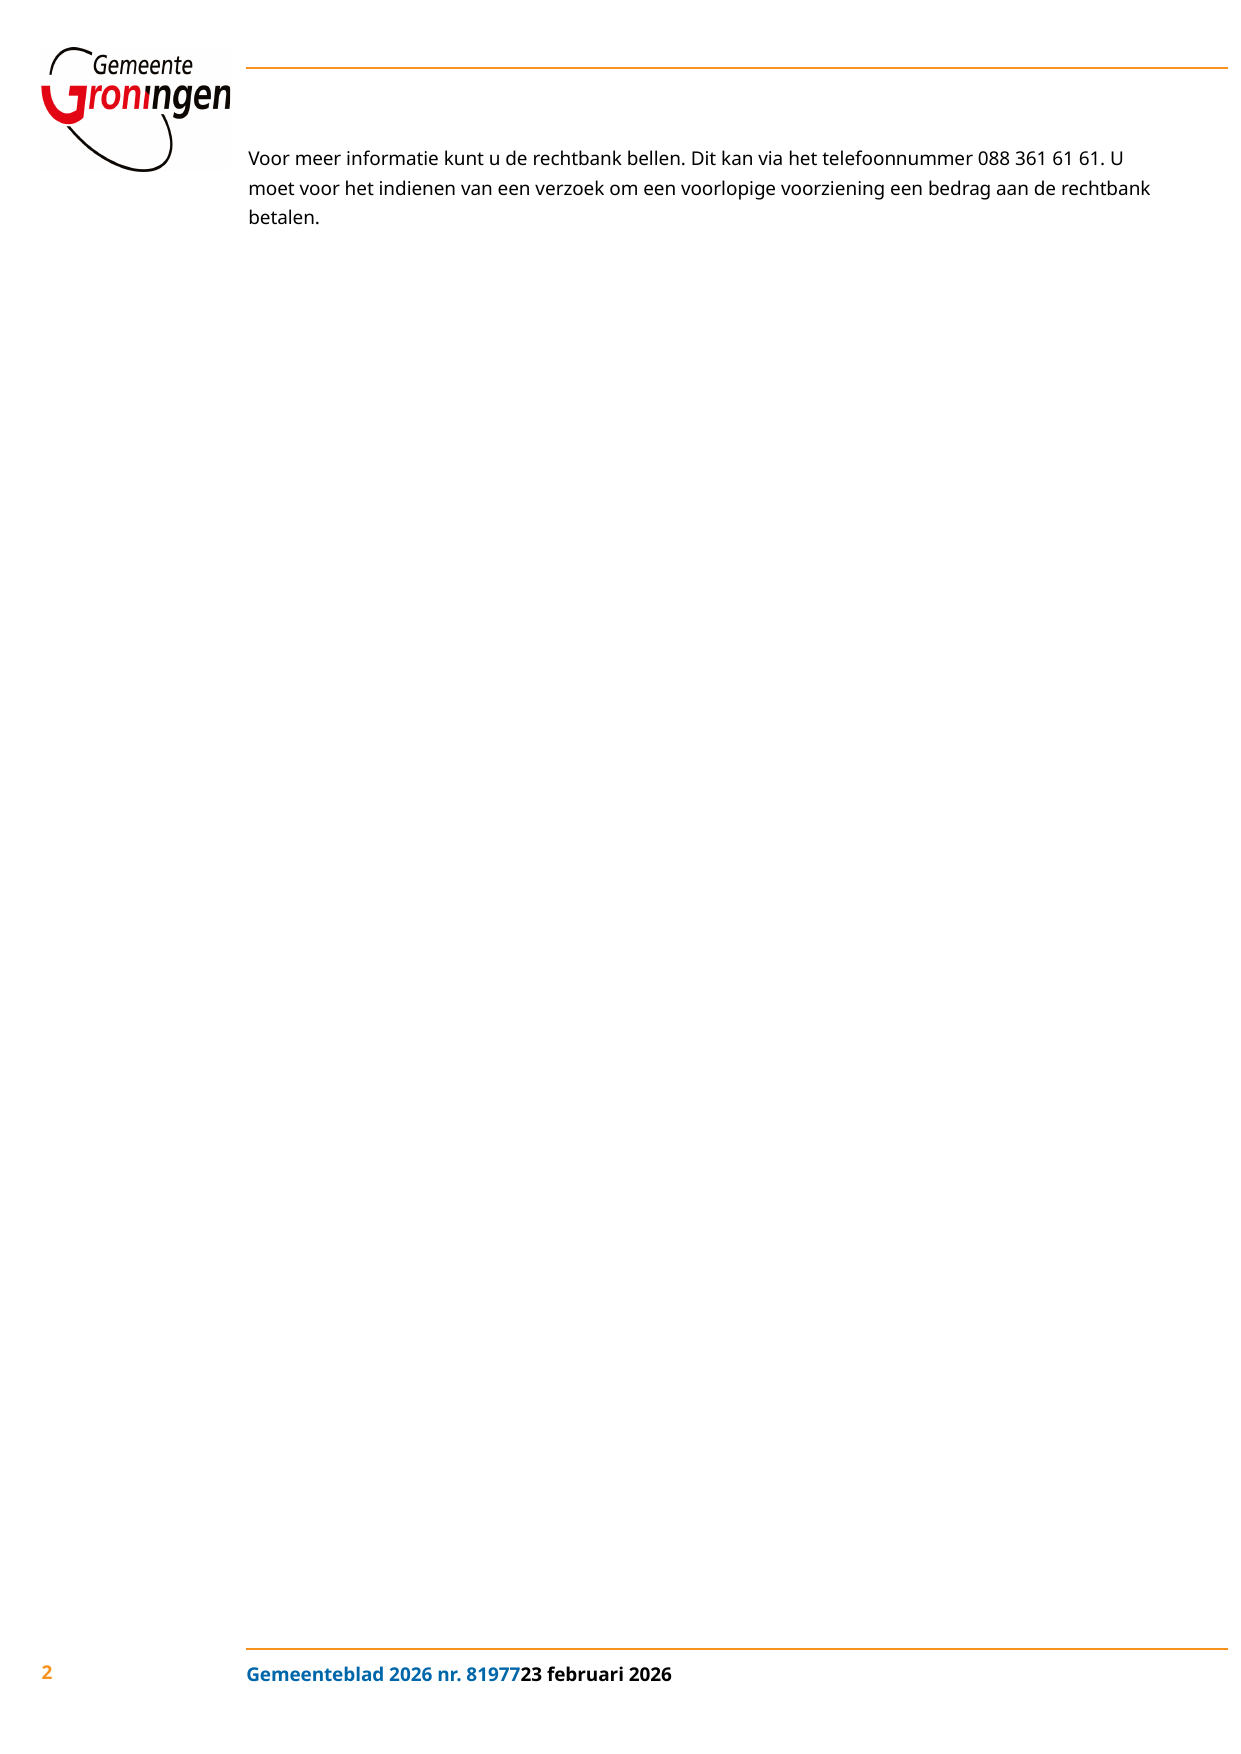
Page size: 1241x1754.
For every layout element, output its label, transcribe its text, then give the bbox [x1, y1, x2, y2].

text Voor meer informatie kunt u de rechtbank bellen. Dit kan via het telefoonnummer 088 361 61 61. U moet voor het indienen van een verzoek om een voorlopige voorziening een bedrag aan de rechtbank betalen. [248, 145, 1152, 230]
picture [41, 47, 231, 172]
